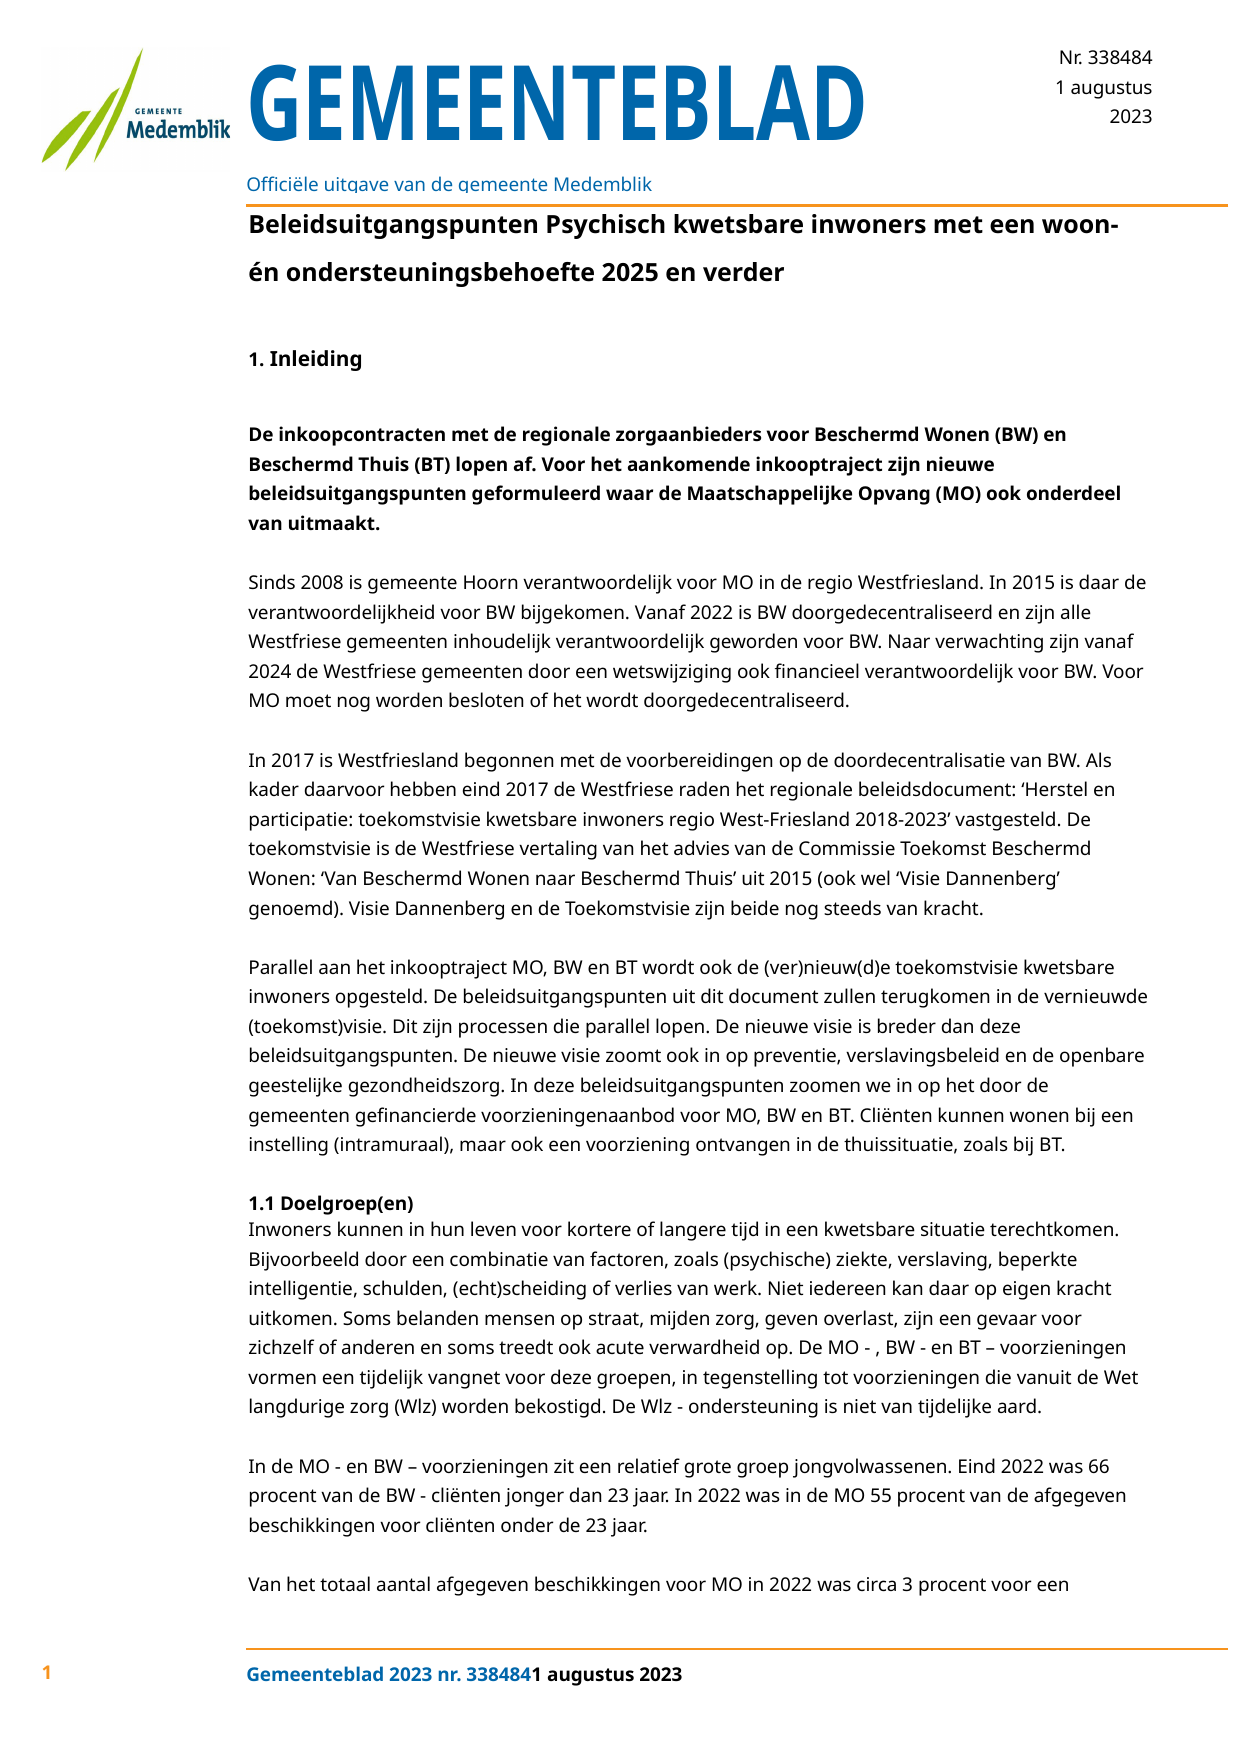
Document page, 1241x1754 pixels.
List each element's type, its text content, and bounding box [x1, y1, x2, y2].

text Van het totaal aantal afgegeven beschikkingen voor MO in 2022 was circa 3 procent voor een [248, 1571, 1152, 1597]
text 1. Inleiding [248, 344, 1152, 372]
picture [41, 47, 231, 172]
text In de MO - en BW – voorzieningen zit een relatief grote groep jongvolwassenen. Eind 2022 was 66 procent van de BW - cliënten jonger dan 23 jaar. In 2022 was in de MO 55 procent van de afgegeven beschikkingen voor cliënten onder de 23 jaar. [248, 1453, 1152, 1538]
text In 2017 is Westfriesland begonnen met de voorbereidingen op de doordecentralisatie van BW. Als kader daarvoor hebben eind 2017 de Westfriese raden het regionale beleidsdocument: ‘Herstel en participatie: toekomstvisie kwetsbare inwoners regio West-Friesland 2018-2023’ vastgesteld. De toekomstvisie is de Westfriese vertaling van het advies van de Commissie Toekomst Beschermd Wonen: ‘Van Beschermd Wonen naar Beschermd Thuis’ uit 2015 (ook wel ‘Visie Dannenberg’ genoemd). Visie Dannenberg en de Toekomstvisie zijn beide nog steeds van kracht. [248, 747, 1152, 920]
text 1.1 Doelgroep(en) [248, 1191, 1152, 1216]
text Inwoners kunnen in hun leven voor kortere of langere tijd in een kwetsbare situatie terechtkomen. Bijvoorbeeld door een combinatie van factoren, zoals (psychische) ziekte, verslaving, beperkte intelligentie, schulden, (echt)scheiding of verlies van werk. Niet iedereen kan daar op eigen kracht uitkomen. Soms belanden mensen op straat, mijden zorg, geven overlast, zijn een gevaar voor zichzelf of anderen en soms treedt ook acute verwardheid op. De MO - , BW - en BT – voorzieningen vormen een tijdelijk vangnet voor deze groepen, in tegenstelling tot voorzieningen die vanuit de Wet langdurige zorg (Wlz) worden bekostigd. De Wlz - ondersteuning is niet van tijdelijke aard. [248, 1216, 1152, 1419]
text Sinds 2008 is gemeente Hoorn verantwoordelijk voor MO in de regio Westfriesland. In 2015 is daar de verantwoordelijkheid voor BW bijgekomen. Vanaf 2022 is BW doorgedecentraliseerd en zijn alle Westfriese gemeenten inhoudelijk verantwoordelijk geworden voor BW. Naar verwachting zijn vanaf 2024 de Westfriese gemeenten door een wetswijziging ook financieel verantwoordelijk voor BW. Voor MO moet nog worden besloten of het wordt doorgedecentraliseerd. [248, 569, 1152, 713]
text Parallel aan het inkooptraject MO, BW en BT wordt ook de (ver)nieuw(d)e toekomstvisie kwetsbare inwoners opgesteld. De beleidsuitgangspunten uit dit document zullen terugkomen in de vernieuwde (toekomst)visie. Dit zijn processen die parallel lopen. De nieuwe visie is breder dan deze beleidsuitgangspunten. De nieuwe visie zoomt ook in op preventie, verslavingsbeleid en de openbare geestelijke gezondheidszorg. In deze beleidsuitgangspunten zoomen we in op het door de gemeenten gefinancierde voorzieningenaanbod voor MO, BW en BT. Cliënten kunnen wonen bij een instelling (intramuraal), maar ook een voorziening ontvangen in de thuissituatie, zoals bij BT. [248, 954, 1152, 1157]
text De inkoopcontracten met de regionale zorgaanbieders voor Beschermd Wonen (BW) en Beschermd Thuis (BT) lopen af. Voor het aankomende inkooptraject zijn nieuwe beleidsuitgangspunten geformuleerd waar de Maatschappelijke Opvang (MO) ook onderdeel van uitmaakt. [248, 421, 1152, 536]
text Beleidsuitgangspunten Psychisch kwetsbare inwoners met een woon- én ondersteuningsbehoefte 2025 en verder [248, 207, 1152, 288]
